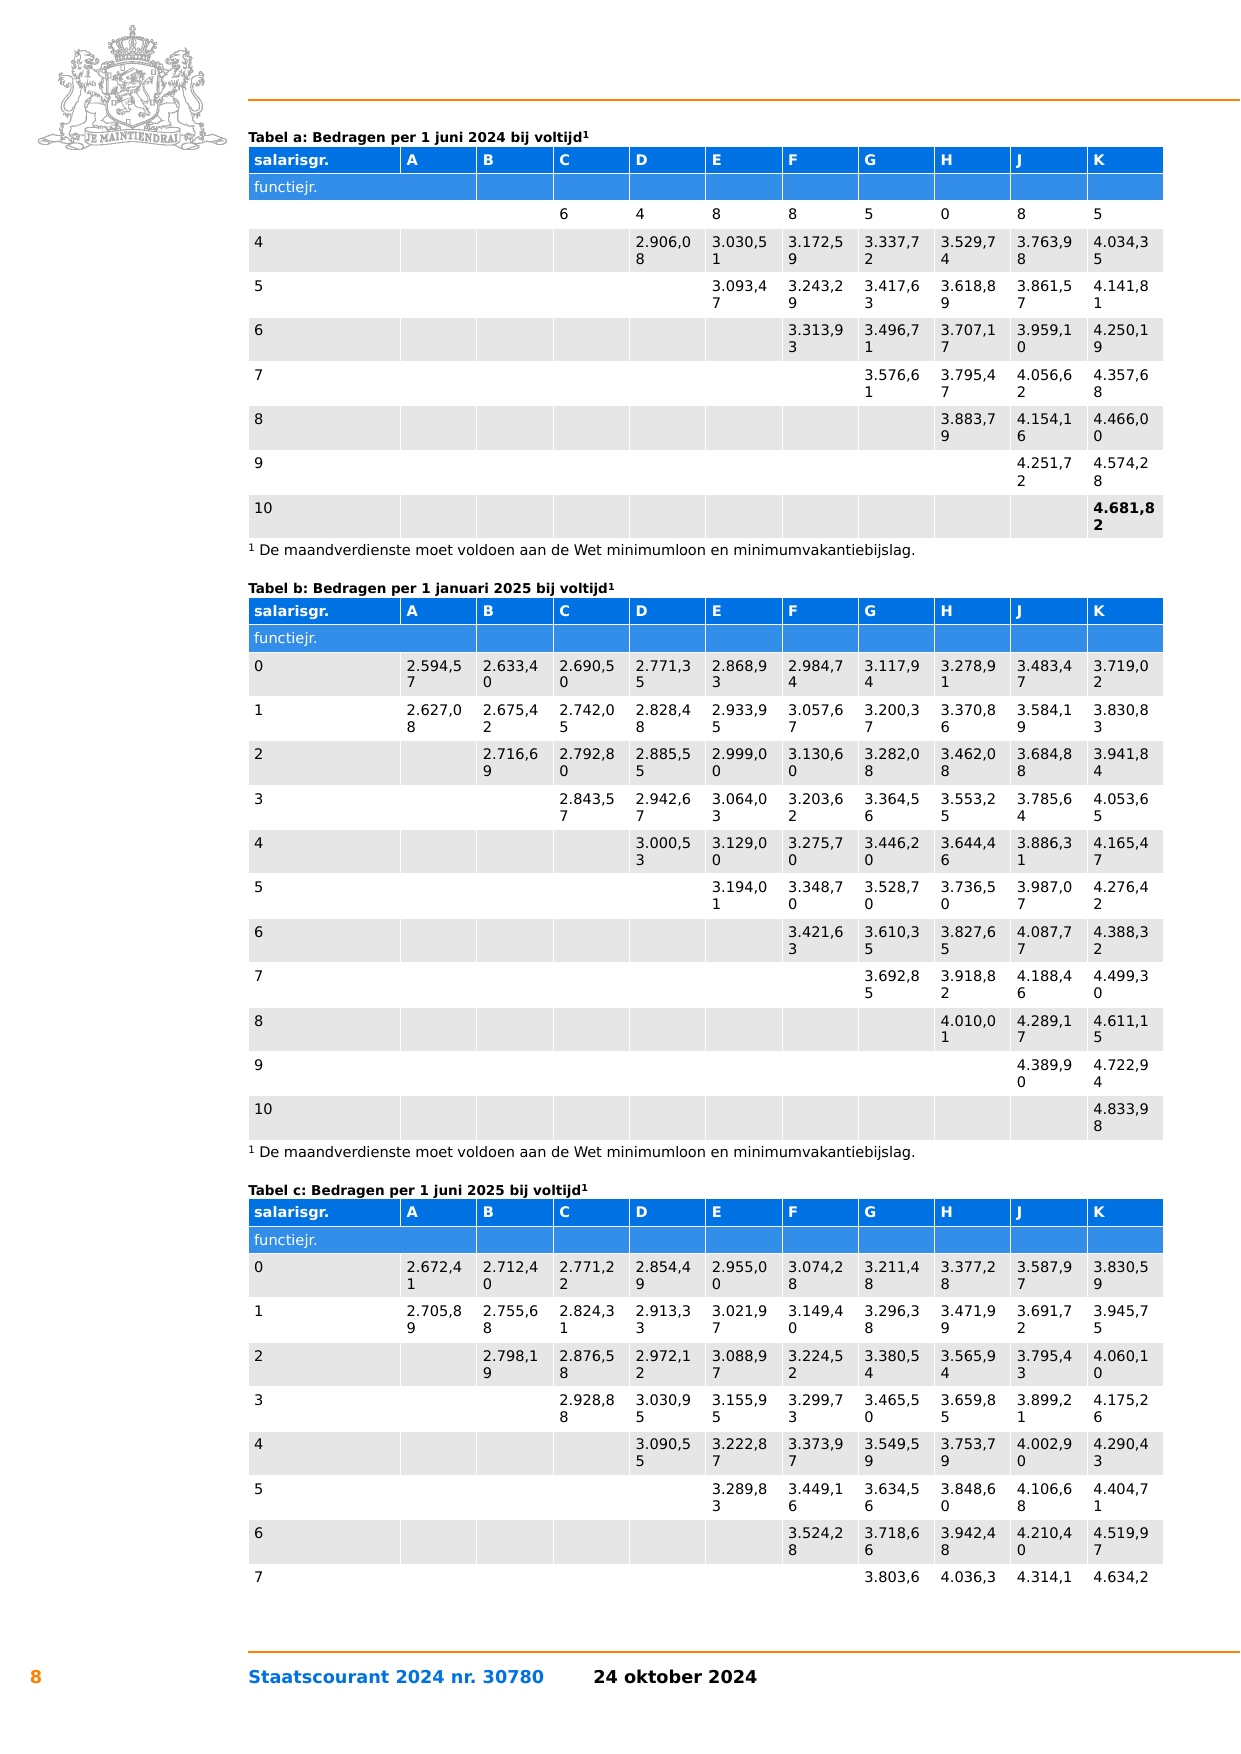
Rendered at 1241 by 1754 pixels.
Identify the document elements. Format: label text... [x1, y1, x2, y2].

table_cell [1011, 495, 1087, 538]
table_cell [477, 1520, 553, 1564]
table_cell 4.060,10 [1088, 1343, 1163, 1386]
table_cell 3.074,28 [783, 1254, 858, 1297]
table_cell [477, 1096, 553, 1140]
table_cell 3.618,89 [935, 273, 1010, 317]
table_cell [554, 229, 629, 272]
table_cell 4.106,68 [1011, 1476, 1087, 1519]
table_cell [554, 875, 629, 918]
table_cell 3.337,72 [859, 229, 934, 272]
table_cell 3.296,38 [859, 1299, 934, 1342]
table_cell 3.348,70 [783, 875, 858, 918]
table_cell 3.610,35 [859, 919, 934, 962]
table_cell 2.633,40 [477, 653, 553, 696]
table_cell [477, 174, 553, 200]
table_cell [935, 1227, 1010, 1253]
table_cell 8 [249, 406, 400, 450]
table_cell [706, 625, 782, 652]
table_cell 3.471,99 [935, 1299, 1010, 1342]
table_cell 4.251,72 [1011, 451, 1087, 494]
table_cell [477, 1432, 553, 1475]
table_cell J [1011, 598, 1087, 624]
table_cell 4.141,81 [1088, 273, 1163, 317]
table_cell 2.771,22 [554, 1254, 629, 1297]
table_cell C [554, 147, 629, 173]
table_cell 3.090,55 [630, 1432, 705, 1475]
table_cell C [554, 1199, 629, 1226]
table_cell 2.675,42 [477, 697, 553, 740]
table_cell 2.798,19 [477, 1343, 553, 1386]
table_cell 3.222,87 [706, 1432, 782, 1475]
table_cell [401, 1343, 476, 1386]
table_cell 3.155,95 [706, 1387, 782, 1431]
table_cell D [630, 598, 705, 624]
table_cell [630, 362, 705, 405]
table_cell [783, 963, 858, 1007]
table_cell 3.830,59 [1088, 1254, 1163, 1297]
table_cell 3.942,48 [935, 1520, 1010, 1564]
table_cell 7 [249, 1565, 400, 1591]
table_cell [401, 201, 476, 228]
table_cell 6 [249, 1520, 400, 1564]
table_cell [783, 1565, 858, 1591]
table_cell 3.278,91 [935, 653, 1010, 696]
table_cell 8 [1011, 201, 1087, 228]
table_cell [477, 786, 553, 829]
table_cell F [783, 598, 858, 624]
table_cell 3.565,94 [935, 1343, 1010, 1386]
table_cell [401, 919, 476, 962]
table_cell 3.064,03 [706, 786, 782, 829]
table_cell [935, 1096, 1010, 1140]
table_cell [401, 1052, 476, 1095]
table_cell 2.984,74 [783, 653, 858, 696]
table_cell 3.848,60 [935, 1476, 1010, 1519]
table_cell 2.955,00 [706, 1254, 782, 1297]
table_cell [630, 1227, 705, 1253]
table_cell [630, 1520, 705, 1564]
table_cell 3.030,95 [630, 1387, 705, 1431]
table_header Tabel c: Bedragen per 1 juni 2025 bij voltijd1 [248, 1183, 1163, 1198]
table_cell [554, 495, 629, 538]
table_cell 4 [630, 201, 705, 228]
table_cell [783, 1008, 858, 1051]
table_cell 2.843,57 [554, 786, 629, 829]
table_cell 3.364,56 [859, 786, 934, 829]
table_cell 3.093,47 [706, 273, 782, 317]
table_cell [706, 963, 782, 1007]
table_cell 3.691,72 [1011, 1299, 1087, 1342]
table_cell [630, 963, 705, 1007]
table_cell 3.692,85 [859, 963, 934, 1007]
table_cell 4.833,98 [1088, 1096, 1163, 1140]
table_cell D [630, 1199, 705, 1226]
table_cell 3 [249, 786, 400, 829]
table_cell [554, 919, 629, 962]
table_cell 2.913,33 [630, 1299, 705, 1342]
table_cell 8 [249, 1008, 400, 1051]
table_cell [477, 451, 553, 494]
table_cell 4.388,32 [1088, 919, 1163, 962]
table_cell [477, 963, 553, 1007]
table_cell [783, 495, 858, 538]
table_cell functiejr. [249, 1227, 476, 1253]
table_cell 5 [1088, 201, 1163, 228]
table_cell [630, 1096, 705, 1140]
table_cell [1011, 174, 1087, 200]
table_cell 3.918,82 [935, 963, 1010, 1007]
table_cell [554, 406, 629, 450]
table_cell 9 [249, 451, 400, 494]
table_cell 3.553,25 [935, 786, 1010, 829]
table_cell [630, 625, 705, 652]
table_cell [859, 1096, 934, 1140]
table_cell 3.644,46 [935, 830, 1010, 873]
table_cell H [935, 1199, 1010, 1226]
table_cell [249, 201, 400, 228]
table_cell [401, 830, 476, 873]
table_cell [630, 1565, 705, 1591]
table_cell 3.449,16 [783, 1476, 858, 1519]
table_cell [706, 362, 782, 405]
table_cell [706, 1227, 782, 1253]
table_cell 4.210,40 [1011, 1520, 1087, 1564]
table_cell [935, 1052, 1010, 1095]
table_cell 2.933,95 [706, 697, 782, 740]
table_cell 2.885,55 [630, 741, 705, 785]
table_cell A [401, 598, 476, 624]
table_cell [630, 273, 705, 317]
table_cell 4.154,16 [1011, 406, 1087, 450]
table_cell 3.528,70 [859, 875, 934, 918]
table_cell [630, 1476, 705, 1519]
table_cell [401, 229, 476, 272]
table_cell [706, 919, 782, 962]
table_cell 3.861,57 [1011, 273, 1087, 317]
table_cell [630, 1052, 705, 1095]
table_cell 2.705,89 [401, 1299, 476, 1342]
table_cell 3.194,01 [706, 875, 782, 918]
table_cell [935, 451, 1010, 494]
table_cell [859, 625, 934, 652]
table_cell [554, 625, 629, 652]
table_cell [401, 362, 476, 405]
table_cell 6 [249, 318, 400, 361]
table_cell 4.290,43 [1088, 1432, 1163, 1475]
table_cell K [1088, 598, 1163, 624]
table_cell D [630, 147, 705, 173]
table_cell G [859, 598, 934, 624]
table_cell [1088, 174, 1163, 200]
table_cell 3.883,79 [935, 406, 1010, 450]
table_cell 3.795,47 [935, 362, 1010, 405]
table_cell 4.519,97 [1088, 1520, 1163, 1564]
table_cell 3.149,40 [783, 1299, 858, 1342]
table_cell 2.672,41 [401, 1254, 476, 1297]
table_cell K [1088, 147, 1163, 173]
table_cell 10 [249, 495, 400, 538]
table_cell J [1011, 1199, 1087, 1226]
table_cell 0 [249, 1254, 400, 1297]
table_cell 4.314,1 [1011, 1565, 1087, 1591]
table_cell 4.389,90 [1011, 1052, 1087, 1095]
table_cell [554, 1565, 629, 1591]
table_cell 1 De maandverdienste moet voldoen aan de Wet minimumloon en minimumvakantiebijslag. [248, 1141, 1163, 1161]
table_cell [401, 495, 476, 538]
table_cell [859, 451, 934, 494]
table_cell [554, 273, 629, 317]
table_cell 3.275,70 [783, 830, 858, 873]
table_cell 6 [554, 201, 629, 228]
table_cell 4.175,26 [1088, 1387, 1163, 1431]
table_cell F [783, 147, 858, 173]
table_cell 4.250,19 [1088, 318, 1163, 361]
table_cell [630, 875, 705, 918]
table_cell 4.611,15 [1088, 1008, 1163, 1051]
table_cell [706, 1096, 782, 1140]
table_cell [1088, 625, 1163, 652]
table_cell 4.499,30 [1088, 963, 1163, 1007]
table_cell [401, 1387, 476, 1431]
table_cell [783, 406, 858, 450]
table_cell 3.313,93 [783, 318, 858, 361]
table_cell [477, 1476, 553, 1519]
table_cell 3.030,51 [706, 229, 782, 272]
table_cell 3.899,21 [1011, 1387, 1087, 1431]
table_cell 4.002,90 [1011, 1432, 1087, 1475]
table_cell [401, 1432, 476, 1475]
table_cell [859, 406, 934, 450]
table_cell 2.876,58 [554, 1343, 629, 1386]
table_cell 3.117,94 [859, 653, 934, 696]
table_cell 3.584,19 [1011, 697, 1087, 740]
table_cell [859, 1052, 934, 1095]
table_cell 3.057,67 [783, 697, 858, 740]
table_cell 3.224,52 [783, 1343, 858, 1386]
table_cell [401, 451, 476, 494]
table_cell 3.945,75 [1088, 1299, 1163, 1342]
table_cell [554, 1052, 629, 1095]
table_cell 3.421,63 [783, 919, 858, 962]
table_cell 5 [859, 201, 934, 228]
table_cell [783, 1227, 858, 1253]
table_cell [554, 963, 629, 1007]
table_cell 2 [249, 1343, 400, 1386]
table_cell 3.130,60 [783, 741, 858, 785]
table_cell [401, 1520, 476, 1564]
table_cell 4 [249, 830, 400, 873]
table_cell 8 [706, 201, 782, 228]
table_cell 3.299,73 [783, 1387, 858, 1431]
table_cell 8 [783, 201, 858, 228]
table_cell [554, 1227, 629, 1253]
table_cell [630, 174, 705, 200]
table_cell 3.707,17 [935, 318, 1010, 361]
table_cell [477, 1565, 553, 1591]
table_cell [401, 1476, 476, 1519]
table_cell 2.742,05 [554, 697, 629, 740]
table_cell [935, 174, 1010, 200]
table_cell 2.755,68 [477, 1299, 553, 1342]
table_cell B [477, 147, 553, 173]
table_cell 2.690,50 [554, 653, 629, 696]
table_cell 4.056,62 [1011, 362, 1087, 405]
table_cell 3.446,20 [859, 830, 934, 873]
table_cell [706, 174, 782, 200]
table_cell 2 [249, 741, 400, 785]
table_cell [401, 786, 476, 829]
table_cell 4.404,71 [1088, 1476, 1163, 1519]
table_cell K [1088, 1199, 1163, 1226]
table_cell 5 [249, 1476, 400, 1519]
table_cell [554, 1008, 629, 1051]
table_cell 2.854,49 [630, 1254, 705, 1297]
table_cell [401, 875, 476, 918]
table_cell 4.010,01 [935, 1008, 1010, 1051]
table_cell H [935, 147, 1010, 173]
table_cell 4.276,42 [1088, 875, 1163, 918]
table_cell 2.906,08 [630, 229, 705, 272]
table_cell 4 [249, 1432, 400, 1475]
table_cell 3.172,59 [783, 229, 858, 272]
table_cell [706, 1565, 782, 1591]
table_cell 3.465,50 [859, 1387, 934, 1431]
table_cell [783, 174, 858, 200]
table_cell [477, 875, 553, 918]
table_cell B [477, 598, 553, 624]
table_cell 10 [249, 1096, 400, 1140]
table_cell [1011, 1227, 1087, 1253]
table_cell [401, 273, 476, 317]
table_cell 2.828,48 [630, 697, 705, 740]
table_cell 1 [249, 1299, 400, 1342]
table_cell 3.377,28 [935, 1254, 1010, 1297]
table_cell 3.803,6 [859, 1565, 934, 1591]
table_cell [783, 362, 858, 405]
table_cell [859, 1008, 934, 1051]
table_cell [477, 1387, 553, 1431]
table_cell [935, 625, 1010, 652]
table_cell 6 [249, 919, 400, 962]
table_cell 3.886,31 [1011, 830, 1087, 873]
table_cell 7 [249, 963, 400, 1007]
table_cell [477, 830, 553, 873]
table_cell 3.524,28 [783, 1520, 858, 1564]
table_cell 3.719,02 [1088, 653, 1163, 696]
table_cell G [859, 147, 934, 173]
table_cell 4.053,65 [1088, 786, 1163, 829]
table_cell 2.972,12 [630, 1343, 705, 1386]
table_cell [630, 318, 705, 361]
table_cell [554, 1520, 629, 1564]
table_cell 2.824,31 [554, 1299, 629, 1342]
table_cell 0 [249, 653, 400, 696]
table_cell 3.785,64 [1011, 786, 1087, 829]
table_cell 3 [249, 1387, 400, 1431]
table_cell 2.594,57 [401, 653, 476, 696]
table_cell [477, 406, 553, 450]
table_cell 5 [249, 875, 400, 918]
table_cell 4.087,77 [1011, 919, 1087, 962]
table_cell 3.827,65 [935, 919, 1010, 962]
table_cell [706, 451, 782, 494]
table_cell 3.529,74 [935, 229, 1010, 272]
table_cell [935, 495, 1010, 538]
table_cell [554, 830, 629, 873]
table_cell 3.718,66 [859, 1520, 934, 1564]
table_cell 4.289,17 [1011, 1008, 1087, 1051]
table_cell [401, 318, 476, 361]
table_cell C [554, 598, 629, 624]
table_cell 3.380,54 [859, 1343, 934, 1386]
table_cell [477, 1008, 553, 1051]
table_cell [401, 1008, 476, 1051]
table_cell [1088, 1227, 1163, 1253]
table_cell 7 [249, 362, 400, 405]
table_cell 2.792,80 [554, 741, 629, 785]
table_cell [554, 1476, 629, 1519]
table_cell 4.722,94 [1088, 1052, 1163, 1095]
table_cell salarisgr. [249, 598, 400, 624]
table_cell [401, 741, 476, 785]
table_cell [477, 495, 553, 538]
table_cell E [706, 1199, 782, 1226]
table_cell 2.928,88 [554, 1387, 629, 1431]
table_cell 3.203,62 [783, 786, 858, 829]
table_cell 2.868,93 [706, 653, 782, 696]
table_cell [1011, 1096, 1087, 1140]
table_cell 9 [249, 1052, 400, 1095]
table_cell [706, 1052, 782, 1095]
table_cell 3.462,08 [935, 741, 1010, 785]
table_cell 4.574,28 [1088, 451, 1163, 494]
table_cell [706, 1008, 782, 1051]
table_cell 3.370,86 [935, 697, 1010, 740]
table_cell [859, 1227, 934, 1253]
table_cell 3.373,97 [783, 1432, 858, 1475]
table_cell 3.483,47 [1011, 653, 1087, 696]
table_cell [477, 229, 553, 272]
table_cell [477, 362, 553, 405]
table_cell [859, 174, 934, 200]
table_cell 3.496,71 [859, 318, 934, 361]
table_cell [783, 451, 858, 494]
table_cell H [935, 598, 1010, 624]
table_cell [630, 919, 705, 962]
table_cell 3.243,29 [783, 273, 858, 317]
table_cell 3.021,97 [706, 1299, 782, 1342]
table_cell 2.999,00 [706, 741, 782, 785]
table_cell 4.681,82 [1088, 495, 1163, 538]
table_cell 4.466,00 [1088, 406, 1163, 450]
table_cell 3.830,83 [1088, 697, 1163, 740]
table_cell A [401, 1199, 476, 1226]
table_cell 3.753,79 [935, 1432, 1010, 1475]
table_cell 3.000,53 [630, 830, 705, 873]
table_cell E [706, 147, 782, 173]
table_cell 3.736,50 [935, 875, 1010, 918]
table_cell [630, 1008, 705, 1051]
table_cell [401, 1565, 476, 1591]
table_cell salarisgr. [249, 1199, 400, 1226]
table_cell [477, 1227, 553, 1253]
table_cell 3.659,85 [935, 1387, 1010, 1431]
table_cell 2.712,40 [477, 1254, 553, 1297]
table_cell 5 [249, 273, 400, 317]
table_cell [706, 1520, 782, 1564]
table_cell [706, 318, 782, 361]
table_cell [477, 273, 553, 317]
table_cell 4.188,46 [1011, 963, 1087, 1007]
table_cell 3.282,08 [859, 741, 934, 785]
table_cell 2.627,08 [401, 697, 476, 740]
table_cell 3.959,10 [1011, 318, 1087, 361]
table_cell 4.357,68 [1088, 362, 1163, 405]
table_cell 3.576,61 [859, 362, 934, 405]
table_cell [401, 963, 476, 1007]
table_cell 4 [249, 229, 400, 272]
table_cell 3.129,00 [706, 830, 782, 873]
table_cell [477, 201, 553, 228]
table_cell 1 [249, 697, 400, 740]
table_cell 1 De maandverdienste moet voldoen aan de Wet minimumloon en minimumvakantiebijslag. [248, 540, 1163, 559]
table_cell [783, 1052, 858, 1095]
table_cell 0 [935, 201, 1010, 228]
table_cell functiejr. [249, 625, 476, 652]
table_cell [401, 1096, 476, 1140]
table_cell [477, 625, 553, 652]
table_cell [554, 318, 629, 361]
table_cell 3.634,56 [859, 1476, 934, 1519]
table_cell F [783, 1199, 858, 1226]
table_cell A [401, 147, 476, 173]
table_cell 3.088,97 [706, 1343, 782, 1386]
table_cell [630, 451, 705, 494]
table_cell [859, 495, 934, 538]
table_cell 3.763,98 [1011, 229, 1087, 272]
table_cell [1011, 625, 1087, 652]
table_header Tabel b: Bedragen per 1 januari 2025 bij voltijd1 [248, 581, 1163, 597]
table_cell [554, 174, 629, 200]
table_cell 4.034,35 [1088, 229, 1163, 272]
table_cell [706, 406, 782, 450]
table_cell 3.549,59 [859, 1432, 934, 1475]
picture [38, 25, 227, 150]
table_cell [630, 406, 705, 450]
table_cell [706, 495, 782, 538]
table_cell J [1011, 147, 1087, 173]
table_cell [554, 1096, 629, 1140]
table_cell [401, 406, 476, 450]
table_cell 3.987,07 [1011, 875, 1087, 918]
table_cell [783, 625, 858, 652]
table_cell 3.941,84 [1088, 741, 1163, 785]
table_cell B [477, 1199, 553, 1226]
table_cell 3.684,88 [1011, 741, 1087, 785]
table_cell [477, 1052, 553, 1095]
table_cell 3.587,97 [1011, 1254, 1087, 1297]
table_cell 4.165,47 [1088, 830, 1163, 873]
table_cell 2.771,35 [630, 653, 705, 696]
table_cell 3.289,83 [706, 1476, 782, 1519]
table_cell [477, 919, 553, 962]
table_cell salarisgr. [249, 147, 400, 173]
table_cell 2.716,69 [477, 741, 553, 785]
table_cell [630, 495, 705, 538]
table_cell [477, 318, 553, 361]
table_cell E [706, 598, 782, 624]
table_cell [554, 362, 629, 405]
table_cell 4.036,3 [935, 1565, 1010, 1591]
table_cell [783, 1096, 858, 1140]
table_cell G [859, 1199, 934, 1226]
table_cell [554, 1432, 629, 1475]
table_cell 3.417,63 [859, 273, 934, 317]
table_cell 3.211,48 [859, 1254, 934, 1297]
table_cell 4.634,2 [1088, 1565, 1163, 1591]
table_cell [554, 451, 629, 494]
table_cell 3.795,43 [1011, 1343, 1087, 1386]
table_cell 2.942,67 [630, 786, 705, 829]
table_header Tabel a: Bedragen per 1 juni 2024 bij voltijd1 [248, 130, 1163, 146]
table_cell 3.200,37 [859, 697, 934, 740]
table_cell functiejr. [249, 174, 476, 200]
